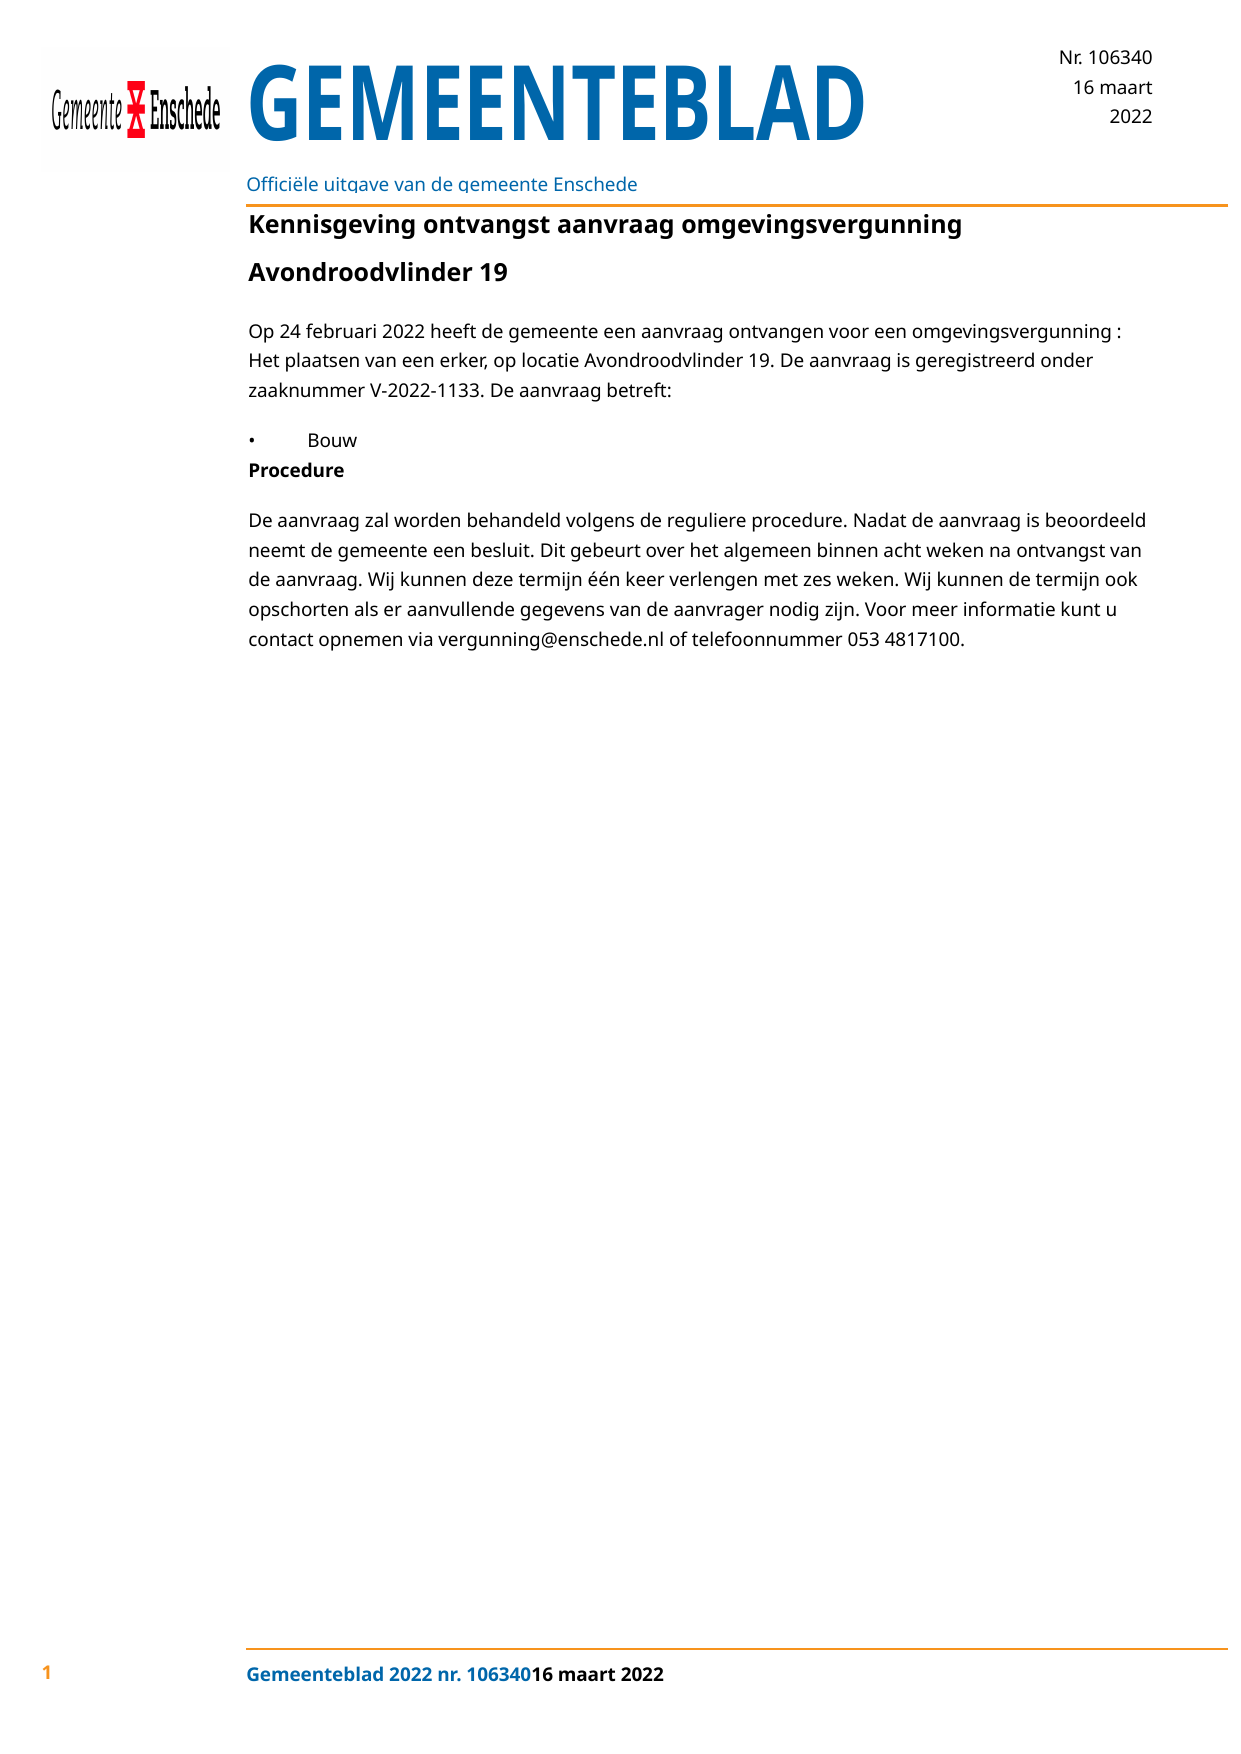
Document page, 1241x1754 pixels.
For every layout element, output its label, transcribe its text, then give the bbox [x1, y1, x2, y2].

text Kennisgeving ontvangst aanvraag omgevingsvergunning Avondroodvlinder 19 [248, 207, 1152, 288]
text Op 24 februari 2022 heeft de gemeente een aanvraag ontvangen voor een omgevingsvergunning : Het plaatsen van een erker, op locatie Avondroodvlinder 19. De aanvraag is geregistreerd onder zaaknummer V-2022-1133. De aanvraag betreft: [248, 318, 1152, 403]
list Bouw [248, 427, 1152, 453]
picture [41, 47, 231, 172]
text De aanvraag zal worden behandeld volgens de reguliere procedure. Nadat de aanvraag is beoordeeld neemt de gemeente een besluit. Dit gebeurt over het algemeen binnen acht weken na ontvangst van de aanvraag. Wij kunnen deze termijn één keer verlengen met zes weken. Wij kunnen de termijn ook opschorten als er aanvullende gegevens van de aanvrager nodig zijn. Voor meer informatie kunt u contact opnemen via vergunning@enschede.nl of telefoonnummer 053 4817100. [248, 507, 1152, 652]
text Procedure [248, 457, 1152, 483]
